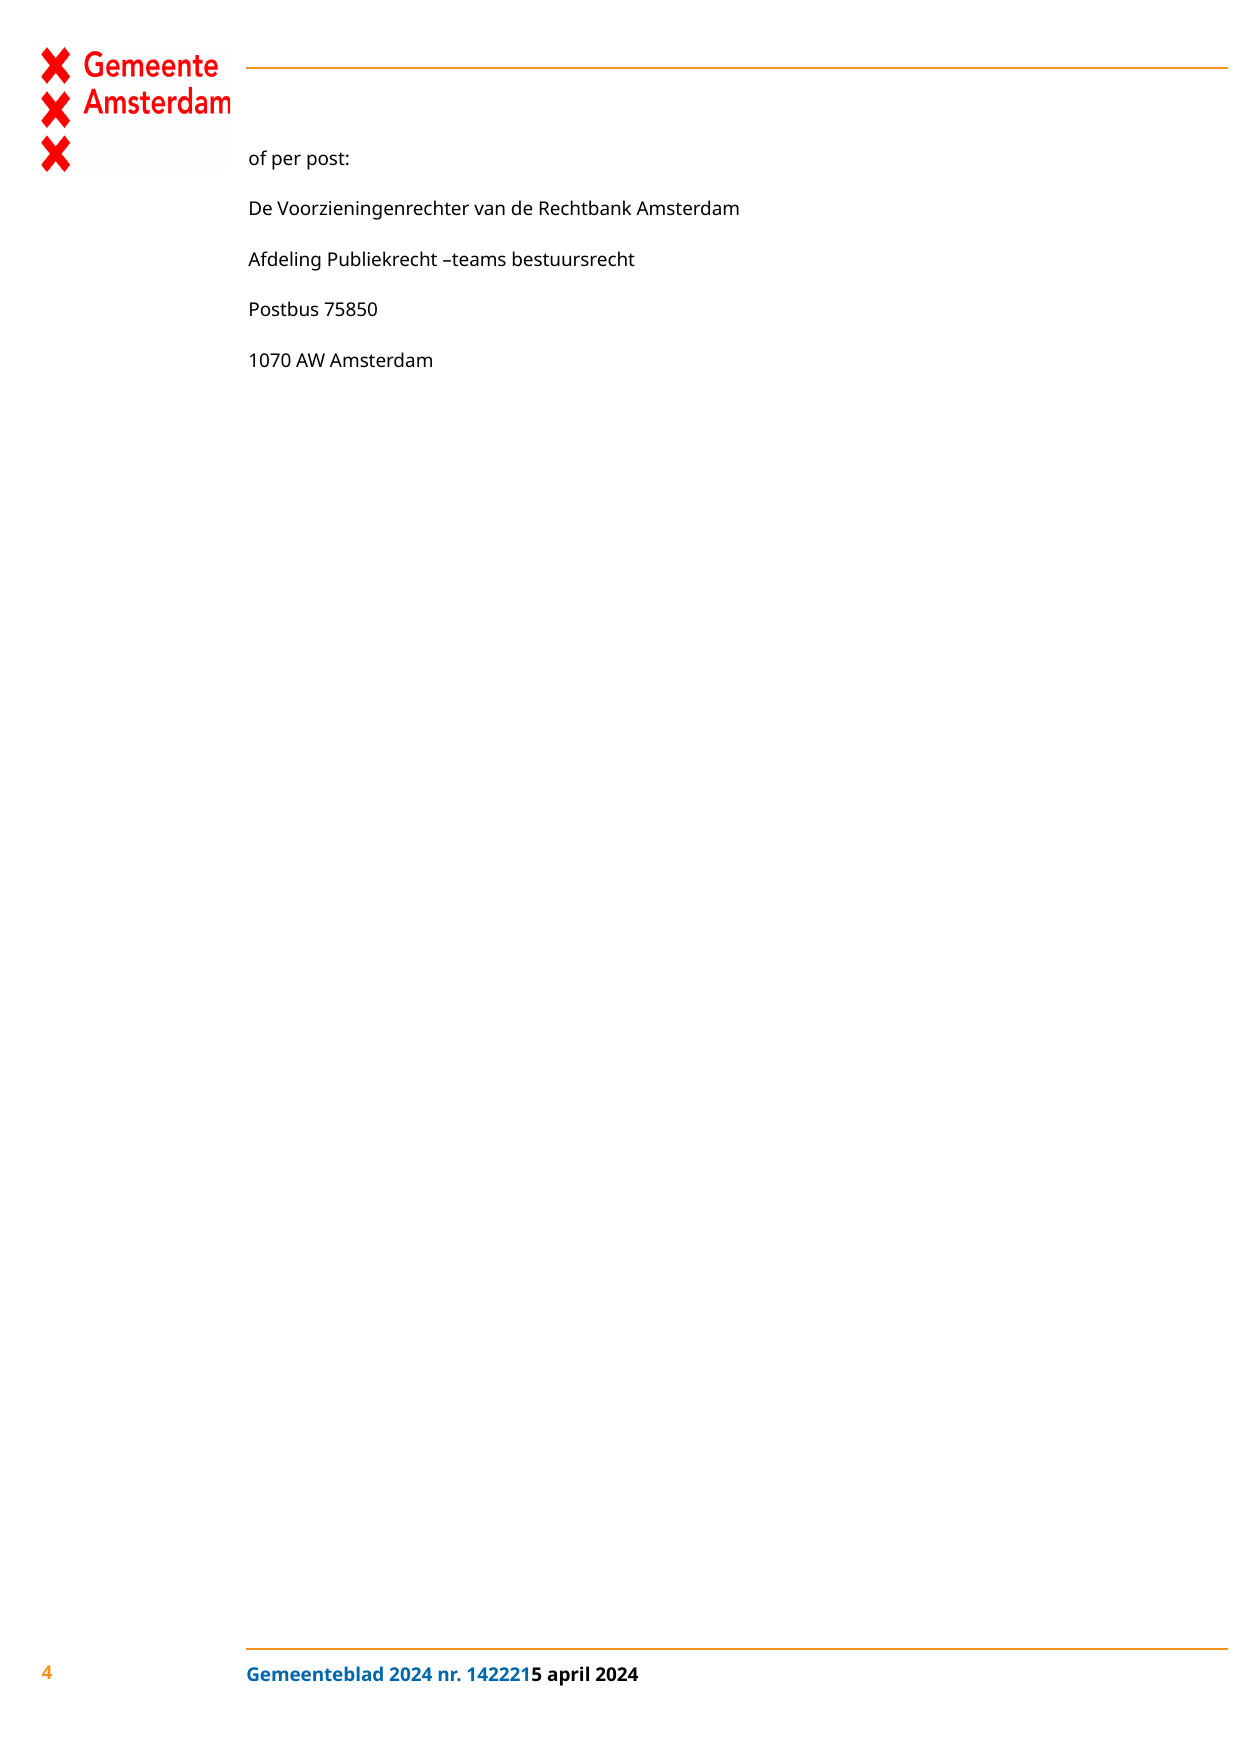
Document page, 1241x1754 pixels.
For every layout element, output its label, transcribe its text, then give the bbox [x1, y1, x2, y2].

picture [41, 47, 231, 172]
text Afdeling Publiekrecht –teams bestuursrecht [248, 246, 1152, 272]
text De Voorzieningenrechter van de Rechtbank Amsterdam [248, 196, 1152, 221]
text of per post: [248, 145, 1152, 171]
text Postbus 75850 [248, 296, 1152, 322]
text 1070 AW Amsterdam [248, 347, 1152, 373]
